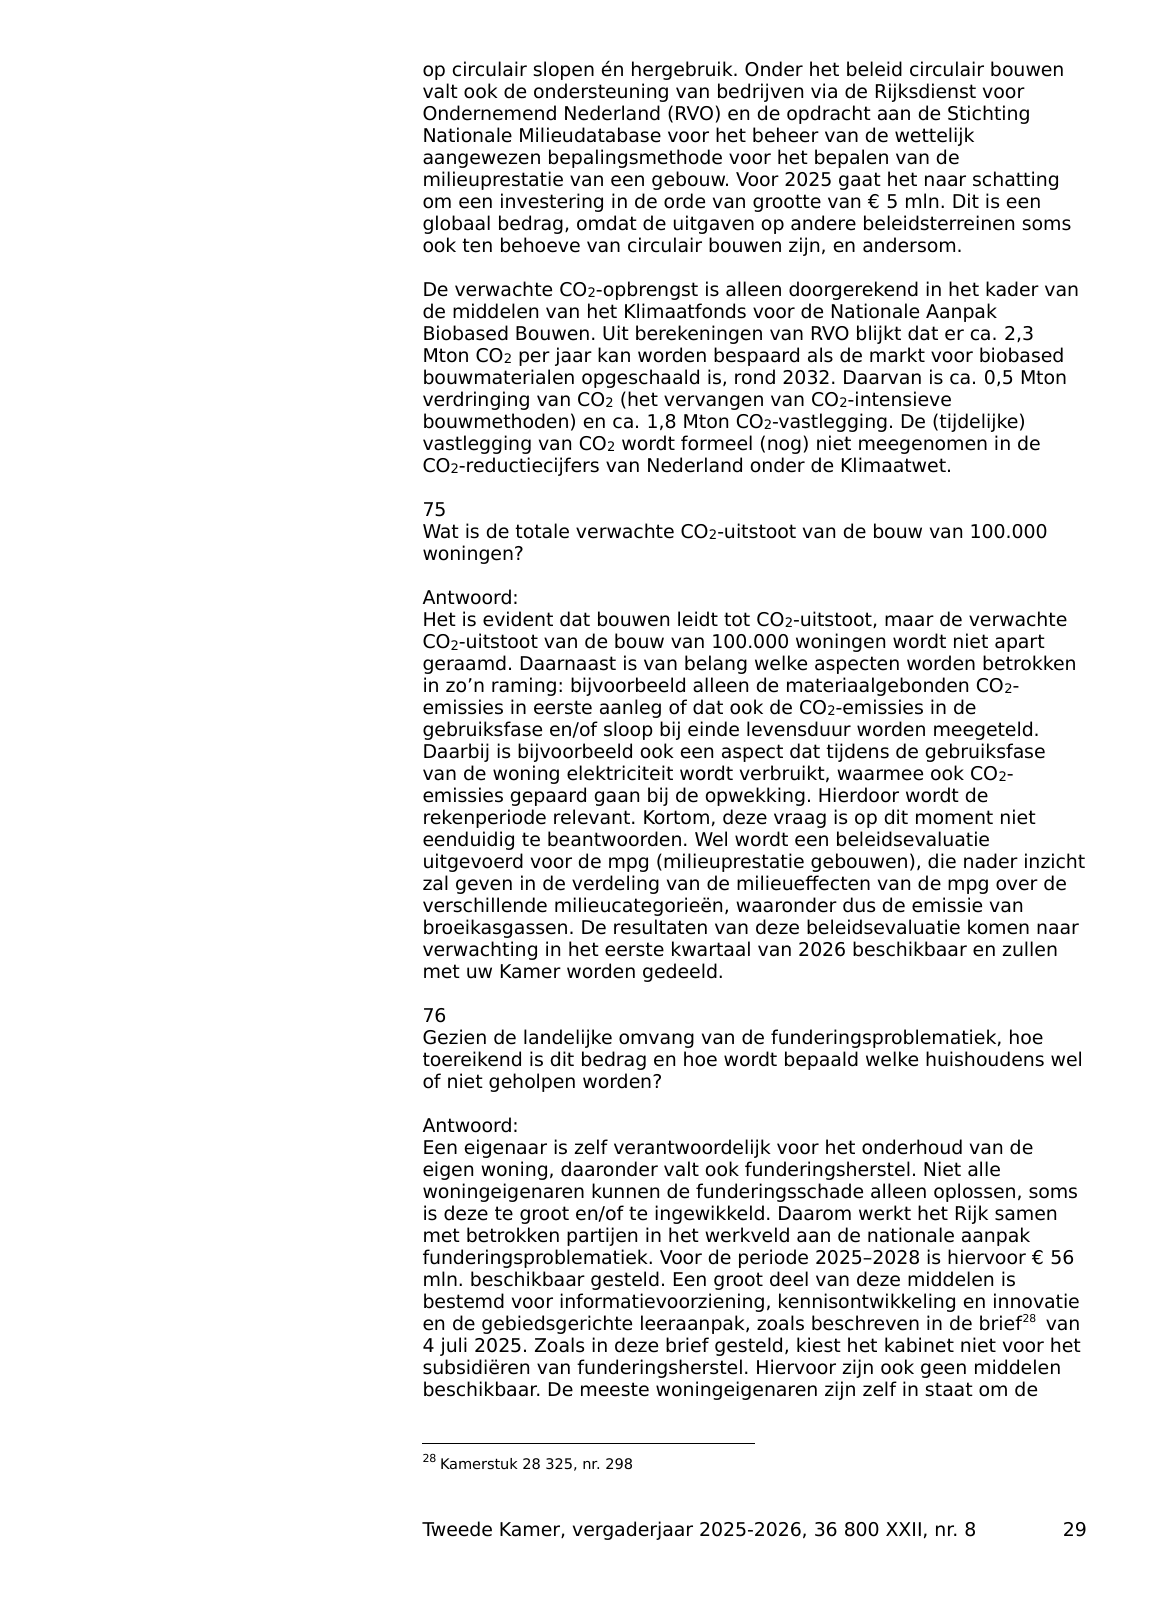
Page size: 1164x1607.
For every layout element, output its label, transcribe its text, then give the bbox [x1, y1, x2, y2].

text 75 [422, 499, 1087, 521]
text Gezien de landelijke omvang van de funderingsproblematiek, hoe toereikend is dit bedrag en hoe wordt bepaald welke huishoudens wel of niet geholpen worden? [422, 1027, 1087, 1093]
text Antwoord: [422, 587, 1087, 609]
text Het is evident dat bouwen leidt tot CO2-uitstoot, maar de verwachte CO2-uitstoot van de bouw van 100.000 woningen wordt niet apart geraamd. Daarnaast is van belang welke aspecten worden betrokken in zo’n raming: bijvoorbeeld alleen de materiaalgebonden CO2-emissies in eerste aanleg of dat ook de CO2-emissies in de gebruiksfase en/of sloop bij einde levensduur worden meegeteld. Daarbij is bijvoorbeeld ook een aspect dat tijdens de gebruiksfase van de woning elektriciteit wordt verbruikt, waarmee ook CO2-emissies gepaard gaan bij de opwekking. Hierdoor wordt de rekenperiode relevant. Kortom, deze vraag is op dit moment niet eenduidig te beantwoorden. Wel wordt een beleidsevaluatie uitgevoerd voor de mpg (milieuprestatie gebouwen), die nader inzicht zal geven in de verdeling van de milieueffecten van de mpg over de verschillende milieucategorieën, waaronder dus de emissie van broeikasgassen. De resultaten van deze beleidsevaluatie komen naar verwachting in het eerste kwartaal van 2026 beschikbaar en zullen met uw Kamer worden gedeeld. [422, 609, 1087, 983]
text 76 [422, 1005, 1087, 1027]
text De verwachte CO2-opbrengst is alleen doorgerekend in het kader van de middelen van het Klimaatfonds voor de Nationale Aanpak Biobased Bouwen. Uit berekeningen van RVO blijkt dat er ca. 2,3 Mton CO2 per jaar kan worden bespaard als de markt voor biobased bouwmaterialen opgeschaald is, rond 2032. Daarvan is ca. 0,5 Mton verdringing van CO2 (het vervangen van CO2-intensieve bouwmethoden) en ca. 1,8 Mton CO2-vastlegging. De (tijdelijke) vastlegging van CO2 wordt formeel (nog) niet meegenomen in de CO2-reductiecijfers van Nederland onder de Klimaatwet. [422, 279, 1087, 477]
text Antwoord: [422, 1115, 1087, 1137]
text Een eigenaar is zelf verantwoordelijk voor het onderhoud van de eigen woning, daaronder valt ook funderingsherstel. Niet alle woningeigenaren kunnen de funderingsschade alleen oplossen, soms is deze te groot en/of te ingewikkeld. Daarom werkt het Rijk samen met betrokken partijen in het werkveld aan de nationale aanpak funderingsproblematiek. Voor de periode 2025–2028 is hiervoor € 56 mln. beschikbaar gesteld. Een groot deel van deze middelen is bestemd voor informatievoorziening, kennisontwikkeling en innovatie en de gebiedsgerichte leeraanpak, zoals beschreven in de brief van 4 juli 2025. Zoals in deze brief gesteld, kiest het kabinet niet voor het subsidiëren van funderingsherstel. Hiervoor zijn ook geen middelen beschikbaar. De meeste woningeigenaren zijn zelf in staat om de [422, 1137, 1087, 1401]
text Wat is de totale verwachte CO2-uitstoot van de bouw van 100.000 woningen? [422, 521, 1087, 565]
text op circulair slopen én hergebruik. Onder het beleid circulair bouwen valt ook de ondersteuning van bedrijven via de Rijksdienst voor Ondernemend Nederland (RVO) en de opdracht aan de Stichting Nationale Milieudatabase voor het beheer van de wettelijk aangewezen bepalingsmethode voor het bepalen van de milieuprestatie van een gebouw. Voor 2025 gaat het naar schatting om een investering in de orde van grootte van € 5 mln. Dit is een globaal bedrag, omdat de uitgaven op andere beleidsterreinen soms ook ten behoeve van circulair bouwen zijn, en andersom. [422, 59, 1087, 257]
text Kamerstuk 28 325, nr. 298 [422, 1452, 1087, 1474]
